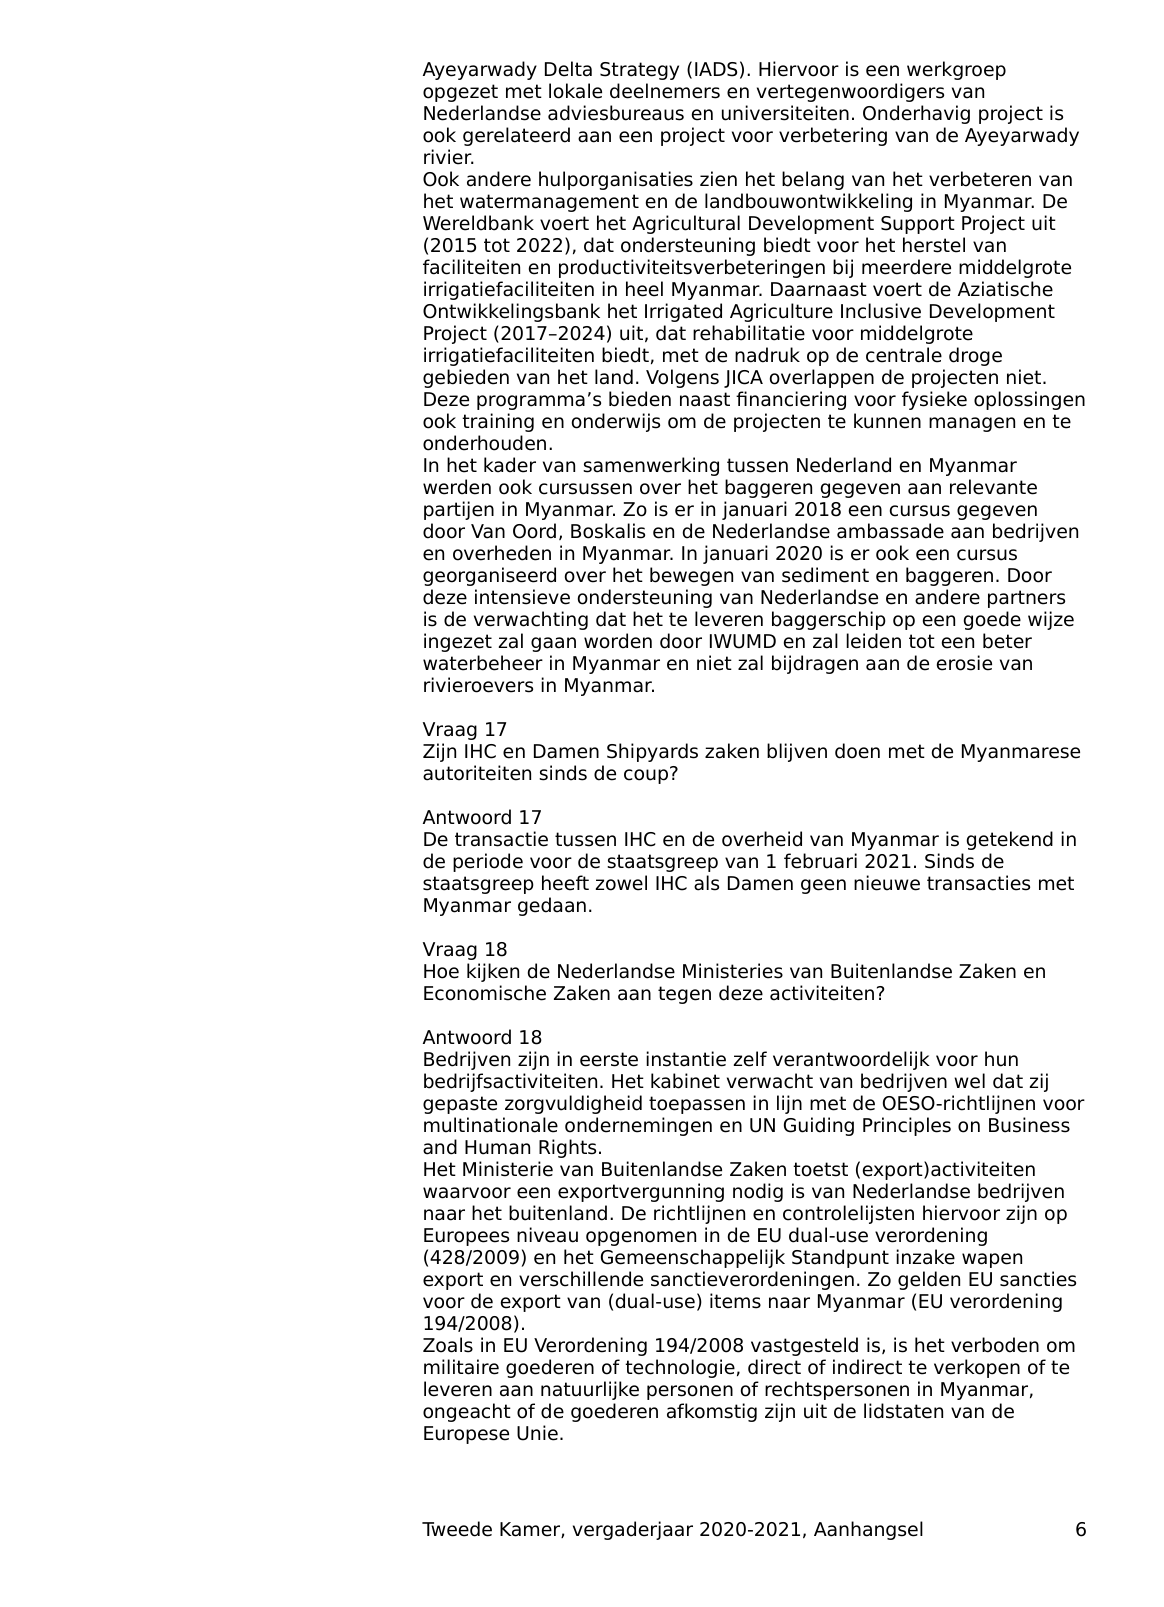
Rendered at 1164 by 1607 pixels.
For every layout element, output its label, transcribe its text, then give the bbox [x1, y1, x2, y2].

text Ayeyarwady Delta Strategy (IADS). Hiervoor is een werkgroep opgezet met lokale deelnemers en vertegenwoordigers van Nederlandse adviesbureaus en universiteiten. Onderhavig project is ook gerelateerd aan een project voor verbetering van de Ayeyarwady rivier. [422, 59, 1087, 169]
text Zijn IHC en Damen Shipyards zaken blijven doen met de Myanmarese autoriteiten sinds de coup? [422, 741, 1087, 784]
text Hoe kijken de Nederlandse Ministeries van Buitenlandse Zaken en Economische Zaken aan tegen deze activiteiten? [422, 961, 1087, 1005]
text Vraag 18 [422, 939, 1087, 961]
text Vraag 17 [422, 719, 1087, 741]
text Bedrijven zijn in eerste instantie zelf verantwoordelijk voor hun bedrijfsactiviteiten. Het kabinet verwacht van bedrijven wel dat zij gepaste zorgvuldigheid toepassen in lijn met de OESO-richtlijnen voor multinationale ondernemingen en UN Guiding Principles on Business and Human Rights. [422, 1049, 1087, 1159]
text Zoals in EU Verordening 194/2008 vastgesteld is, is het verboden om militaire goederen of technologie, direct of indirect te verkopen of te leveren aan natuurlijke personen of rechtspersonen in Myanmar, ongeacht of de goederen afkomstig zijn uit de lidstaten van de Europese Unie. [422, 1335, 1087, 1444]
text Ook andere hulporganisaties zien het belang van het verbeteren van het watermanagement en de landbouwontwikkeling in Myanmar. De Wereldbank voert het Agricultural Development Support Project uit (2015 tot 2022), dat ondersteuning biedt voor het herstel van faciliteiten en productiviteitsverbeteringen bij meerdere middelgrote irrigatiefaciliteiten in heel Myanmar. Daarnaast voert de Aziatische Ontwikkelingsbank het Irrigated Agriculture Inclusive Development Project (2017–2024) uit, dat rehabilitatie voor middelgrote irrigatiefaciliteiten biedt, met de nadruk op de centrale droge gebieden van het land. Volgens JICA overlappen de projecten niet. Deze programma’s bieden naast financiering voor fysieke oplossingen ook training en onderwijs om de projecten te kunnen managen en te onderhouden. [422, 169, 1087, 455]
text Het Ministerie van Buitenlandse Zaken toetst (export)activiteiten waarvoor een exportvergunning nodig is van Nederlandse bedrijven naar het buitenland. De richtlijnen en controlelijsten hiervoor zijn op Europees niveau opgenomen in de EU dual-use verordening (428/2009) en het Gemeenschappelijk Standpunt inzake wapen export en verschillende sanctieverordeningen. Zo gelden EU sancties voor de export van (dual-use) items naar Myanmar (EU verordening 194/2008). [422, 1159, 1087, 1335]
text De transactie tussen IHC en de overheid van Myanmar is getekend in de periode voor de staatsgreep van 1 februari 2021. Sinds de staatsgreep heeft zowel IHC als Damen geen nieuwe transacties met Myanmar gedaan. [422, 829, 1087, 917]
text In het kader van samenwerking tussen Nederland en Myanmar werden ook cursussen over het baggeren gegeven aan relevante partijen in Myanmar. Zo is er in januari 2018 een cursus gegeven door Van Oord, Boskalis en de Nederlandse ambassade aan bedrijven en overheden in Myanmar. In januari 2020 is er ook een cursus georganiseerd over het bewegen van sediment en baggeren. Door deze intensieve ondersteuning van Nederlandse en andere partners is de verwachting dat het te leveren baggerschip op een goede wijze ingezet zal gaan worden door IWUMD en zal leiden tot een beter waterbeheer in Myanmar en niet zal bijdragen aan de erosie van rivieroevers in Myanmar. [422, 455, 1087, 696]
text Antwoord 18 [422, 1027, 1087, 1049]
text Antwoord 17 [422, 807, 1087, 829]
